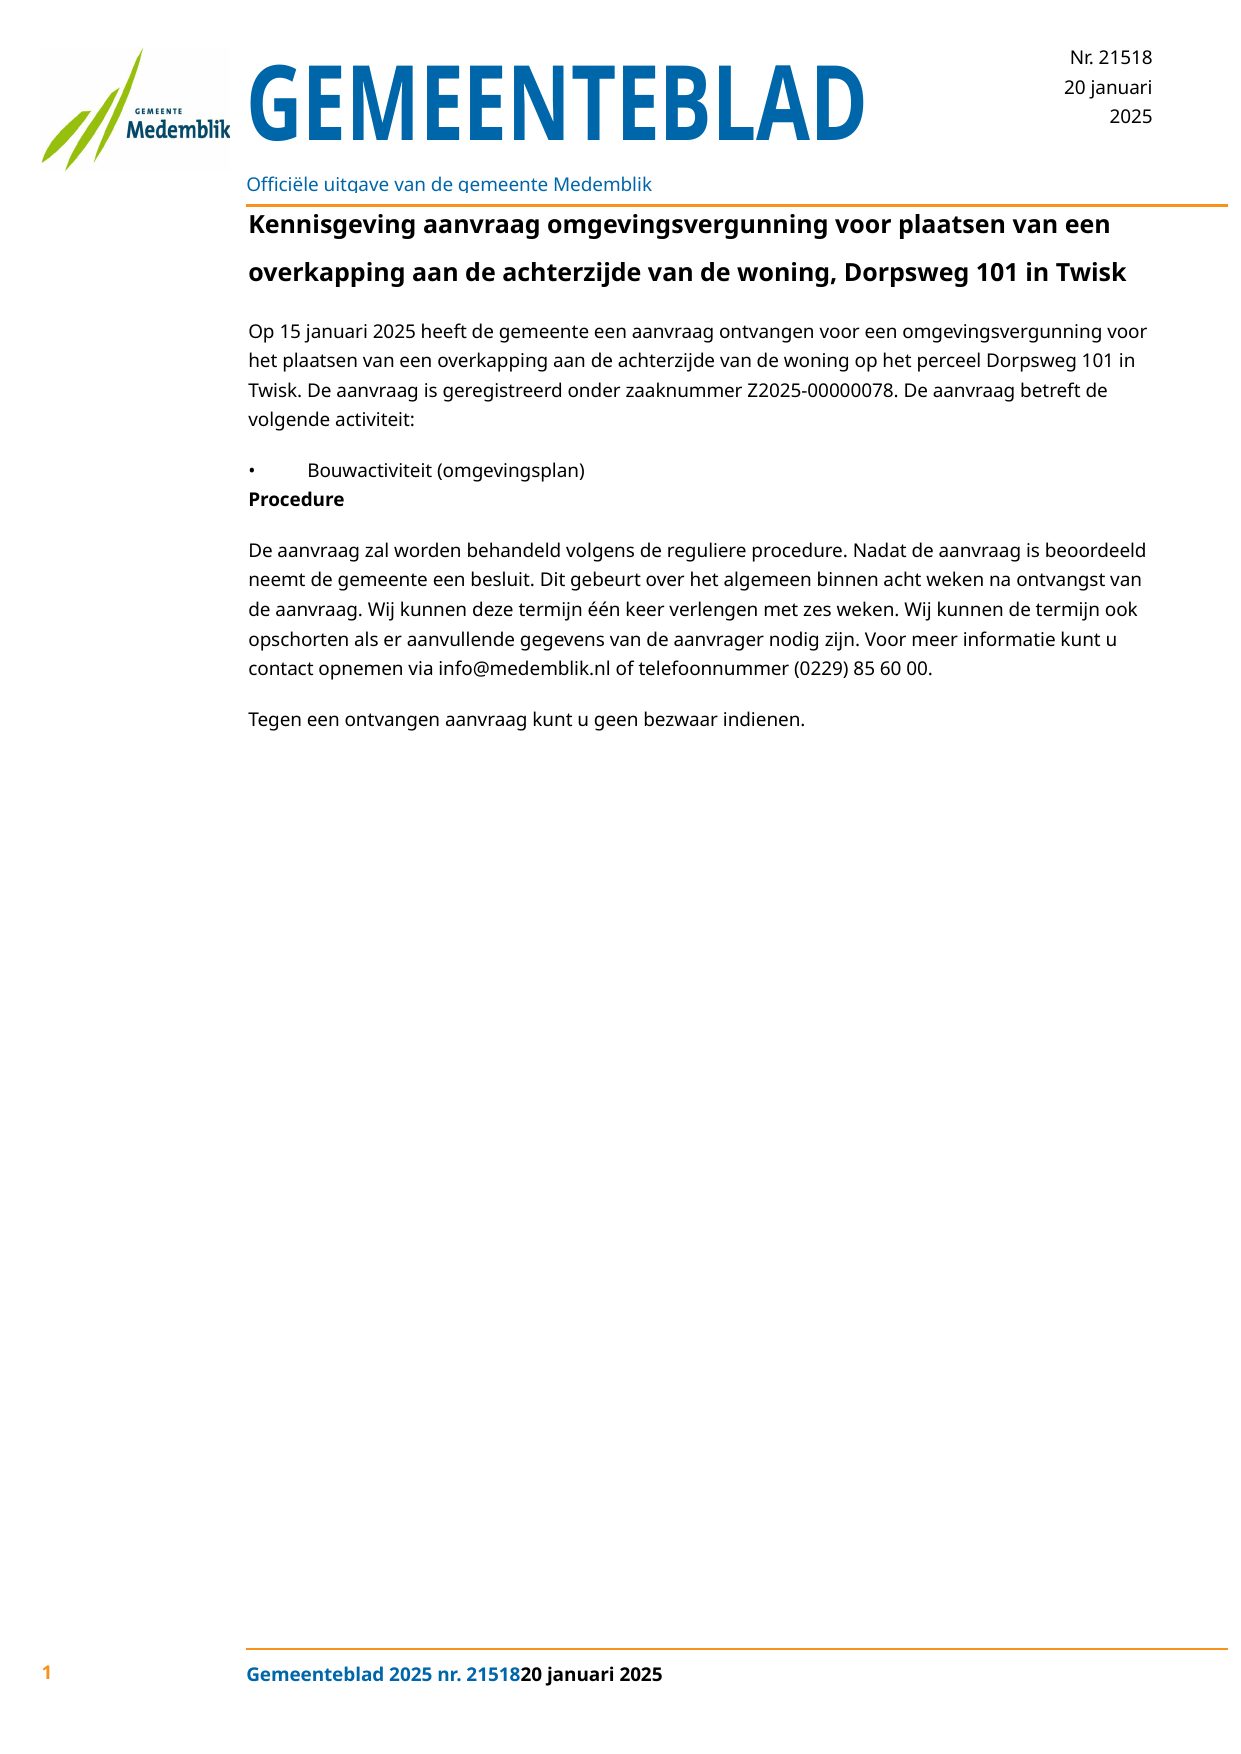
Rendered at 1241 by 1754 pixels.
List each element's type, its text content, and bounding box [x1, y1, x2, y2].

picture [41, 47, 231, 172]
text Tegen een ontvangen aanvraag kunt u geen bezwaar indienen. [248, 706, 1152, 732]
list Bouwactiviteit (omgevingsplan) [248, 457, 1152, 483]
text Op 15 januari 2025 heeft de gemeente een aanvraag ontvangen voor een omgevingsvergunning voor het plaatsen van een overkapping aan de achterzijde van de woning op het perceel Dorpsweg 101 in Twisk. De aanvraag is geregistreerd onder zaaknummer Z2025-00000078. De aanvraag betreft de volgende activiteit: [248, 318, 1152, 432]
text De aanvraag zal worden behandeld volgens de reguliere procedure. Nadat de aanvraag is beoordeeld neemt de gemeente een besluit. Dit gebeurt over het algemeen binnen acht weken na ontvangst van de aanvraag. Wij kunnen deze termijn één keer verlengen met zes weken. Wij kunnen de termijn ook opschorten als er aanvullende gegevens van de aanvrager nodig zijn. Voor meer informatie kunt u contact opnemen via info@medemblik.nl of telefoonnummer (0229) 85 60 00. [248, 537, 1152, 681]
text Kennisgeving aanvraag omgevingsvergunning voor plaatsen van een overkapping aan de achterzijde van de woning, Dorpsweg 101 in Twisk [248, 207, 1152, 288]
text Procedure [248, 487, 1152, 512]
